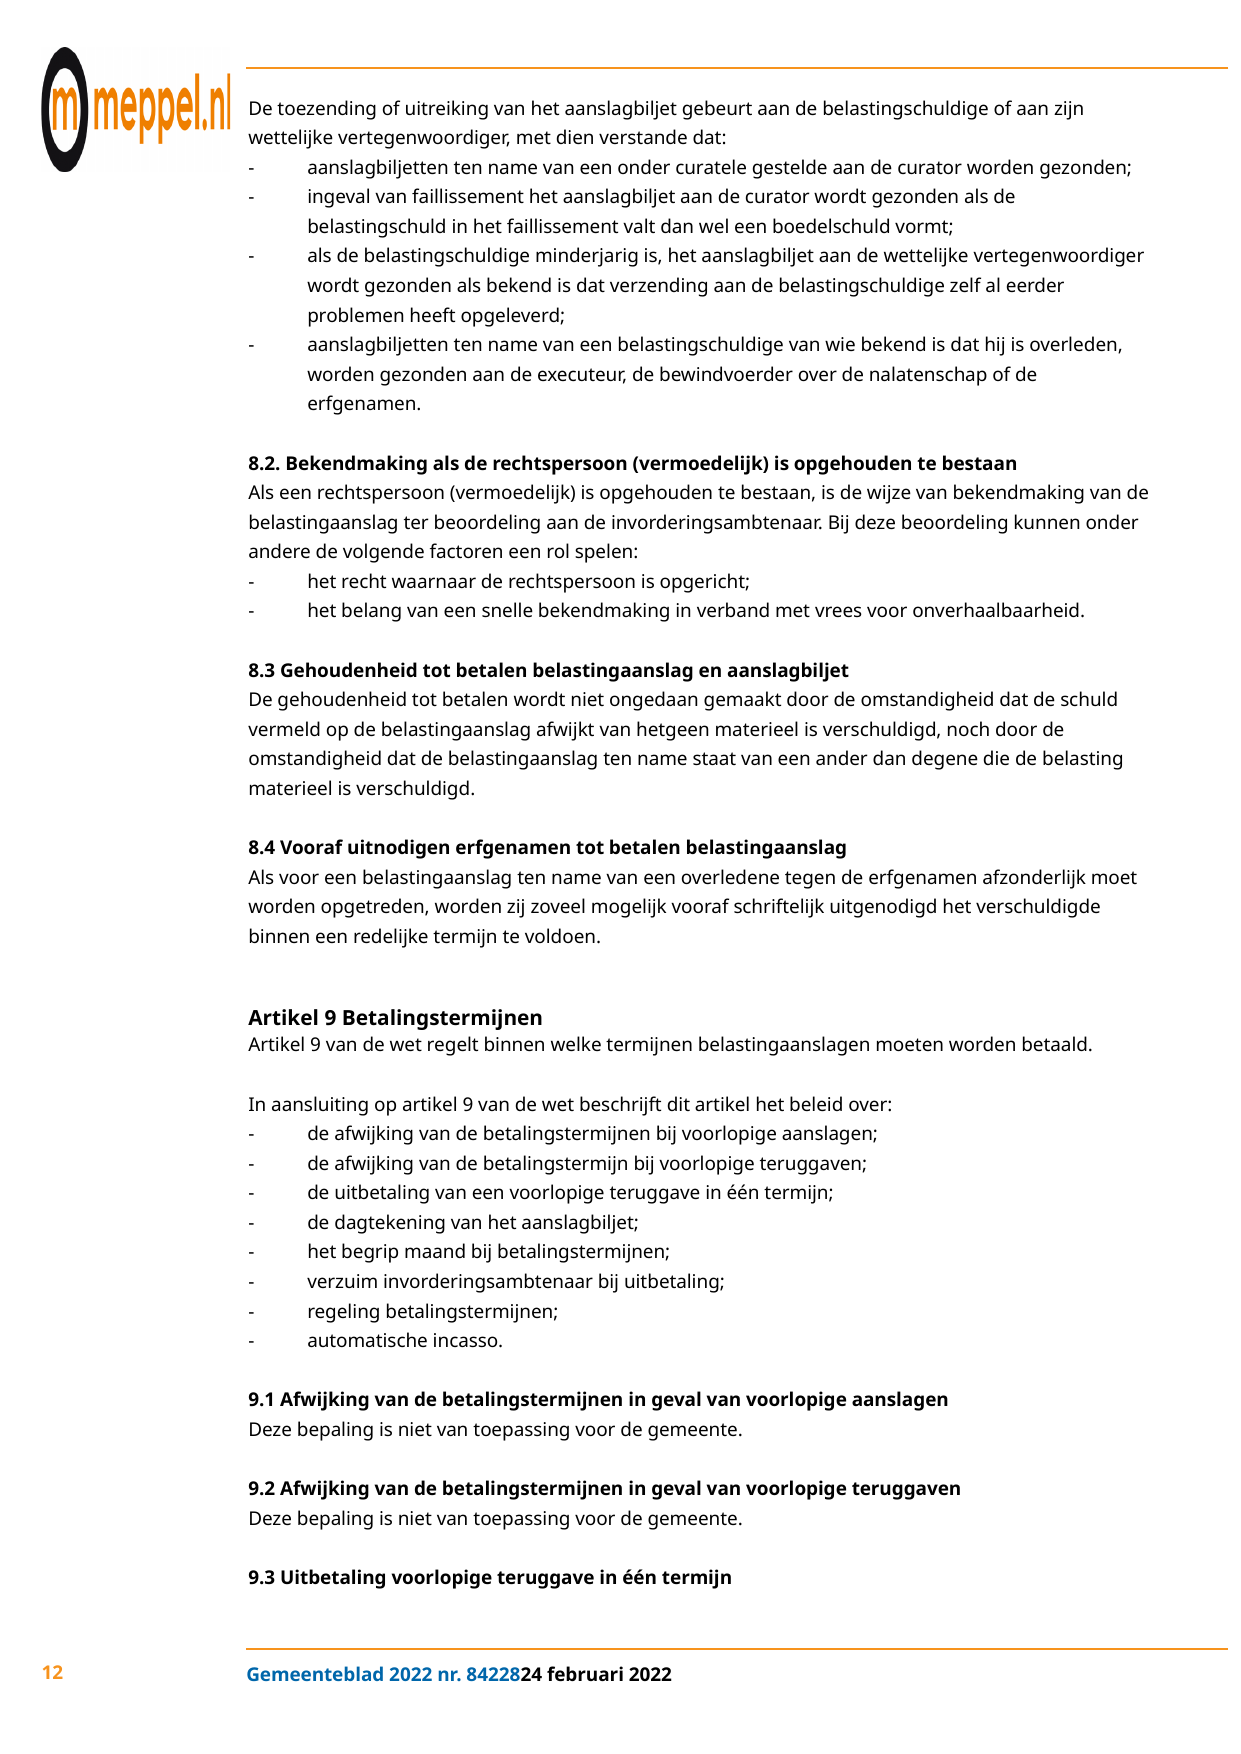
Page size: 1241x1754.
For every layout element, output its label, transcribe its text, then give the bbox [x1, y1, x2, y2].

text 8.2. Bekendmaking als de rechtspersoon (vermoedelijk) is opgehouden te bestaan [248, 450, 1152, 476]
list automatische incasso. [248, 1327, 1152, 1353]
list regeling betalingstermijnen; [248, 1298, 1152, 1323]
text De gehoudenheid tot betalen wordt niet ongedaan gemaakt door de omstandigheid dat de schuld vermeld op de belastingaanslag afwijkt van hetgeen materieel is verschuldigd, noch door de omstandigheid dat de belastingaanslag ten name staat van een ander dan degene die de belasting materieel is verschuldigd. [248, 686, 1152, 801]
list als de belastingschuldige minderjarig is, het aanslagbiljet aan de wettelijke vertegenwoordiger wordt gezonden als bekend is dat verzending aan de belastingschuldige zelf al eerder problemen heeft opgeleverd; [248, 243, 1152, 328]
list de uitbetaling van een voorlopige teruggave in één termijn; [248, 1179, 1152, 1205]
text 8.3 Gehoudenheid tot betalen belastingaanslag en aanslagbiljet [248, 657, 1152, 683]
list verzuim invorderingsambtenaar bij uitbetaling; [248, 1268, 1152, 1294]
text De toezending of uitreiking van het aanslagbiljet gebeurt aan de belastingschuldige of aan zijn wettelijke vertegenwoordiger, met dien verstande dat: [248, 95, 1152, 150]
list de afwijking van de betalingstermijnen bij voorlopige aanslagen; [248, 1120, 1152, 1146]
list het begrip maand bij betalingstermijnen; [248, 1239, 1152, 1264]
text 9.2 Afwijking van de betalingstermijnen in geval van voorlopige teruggaven [248, 1475, 1152, 1501]
list aanslagbiljetten ten name van een belastingschuldige van wie bekend is dat hij is overleden, worden gezonden aan de executeur, de bewindvoerder over de nalatenschap of de erfgenamen. [248, 331, 1152, 416]
text 8.4 Vooraf uitnodigen erfgenamen tot betalen belastingaanslag [248, 834, 1152, 860]
text 9.1 Afwijking van de betalingstermijnen in geval van voorlopige aanslagen [248, 1387, 1152, 1412]
text 9.3 Uitbetaling voorlopige teruggave in één termijn [248, 1564, 1152, 1590]
list ingeval van faillissement het aanslagbiljet aan de curator wordt gezonden als de belastingschuld in het faillissement valt dan wel een boedelschuld vormt; [248, 183, 1152, 239]
text Als een rechtspersoon (vermoedelijk) is opgehouden te bestaan, is de wijze van bekendmaking van de belastingaanslag ter beoordeling aan de invorderingsambtenaar. Bij deze beoordeling kunnen onder andere de volgende factoren een rol spelen: [248, 479, 1152, 564]
text Artikel 9 van de wet regelt binnen welke termijnen belastingaanslagen moeten worden betaald. [248, 1032, 1152, 1057]
list het belang van een snelle bekendmaking in verband met vrees voor onverhaalbaarheid. [248, 598, 1152, 623]
text Deze bepaling is niet van toepassing voor de gemeente. [248, 1416, 1152, 1442]
list de afwijking van de betalingstermijn bij voorlopige teruggaven; [248, 1150, 1152, 1176]
list de dagtekening van het aanslagbiljet; [248, 1209, 1152, 1235]
text Als voor een belastingaanslag ten name van een overledene tegen de erfgenamen afzonderlijk moet worden opgetreden, worden zij zoveel mogelijk vooraf schriftelijk uitgenodigd het verschuldigde binnen een redelijke termijn te voldoen. [248, 864, 1152, 949]
text Deze bepaling is niet van toepassing voor de gemeente. [248, 1505, 1152, 1531]
picture [41, 47, 231, 172]
list aanslagbiljetten ten name van een onder curatele gestelde aan de curator worden gezonden; [248, 154, 1152, 180]
text In aansluiting op artikel 9 van de wet beschrijft dit artikel het beleid over: [248, 1091, 1152, 1116]
text Artikel 9 Betalingstermijnen [248, 1003, 1152, 1032]
list het recht waarnaar de rechtspersoon is opgericht; [248, 568, 1152, 594]
